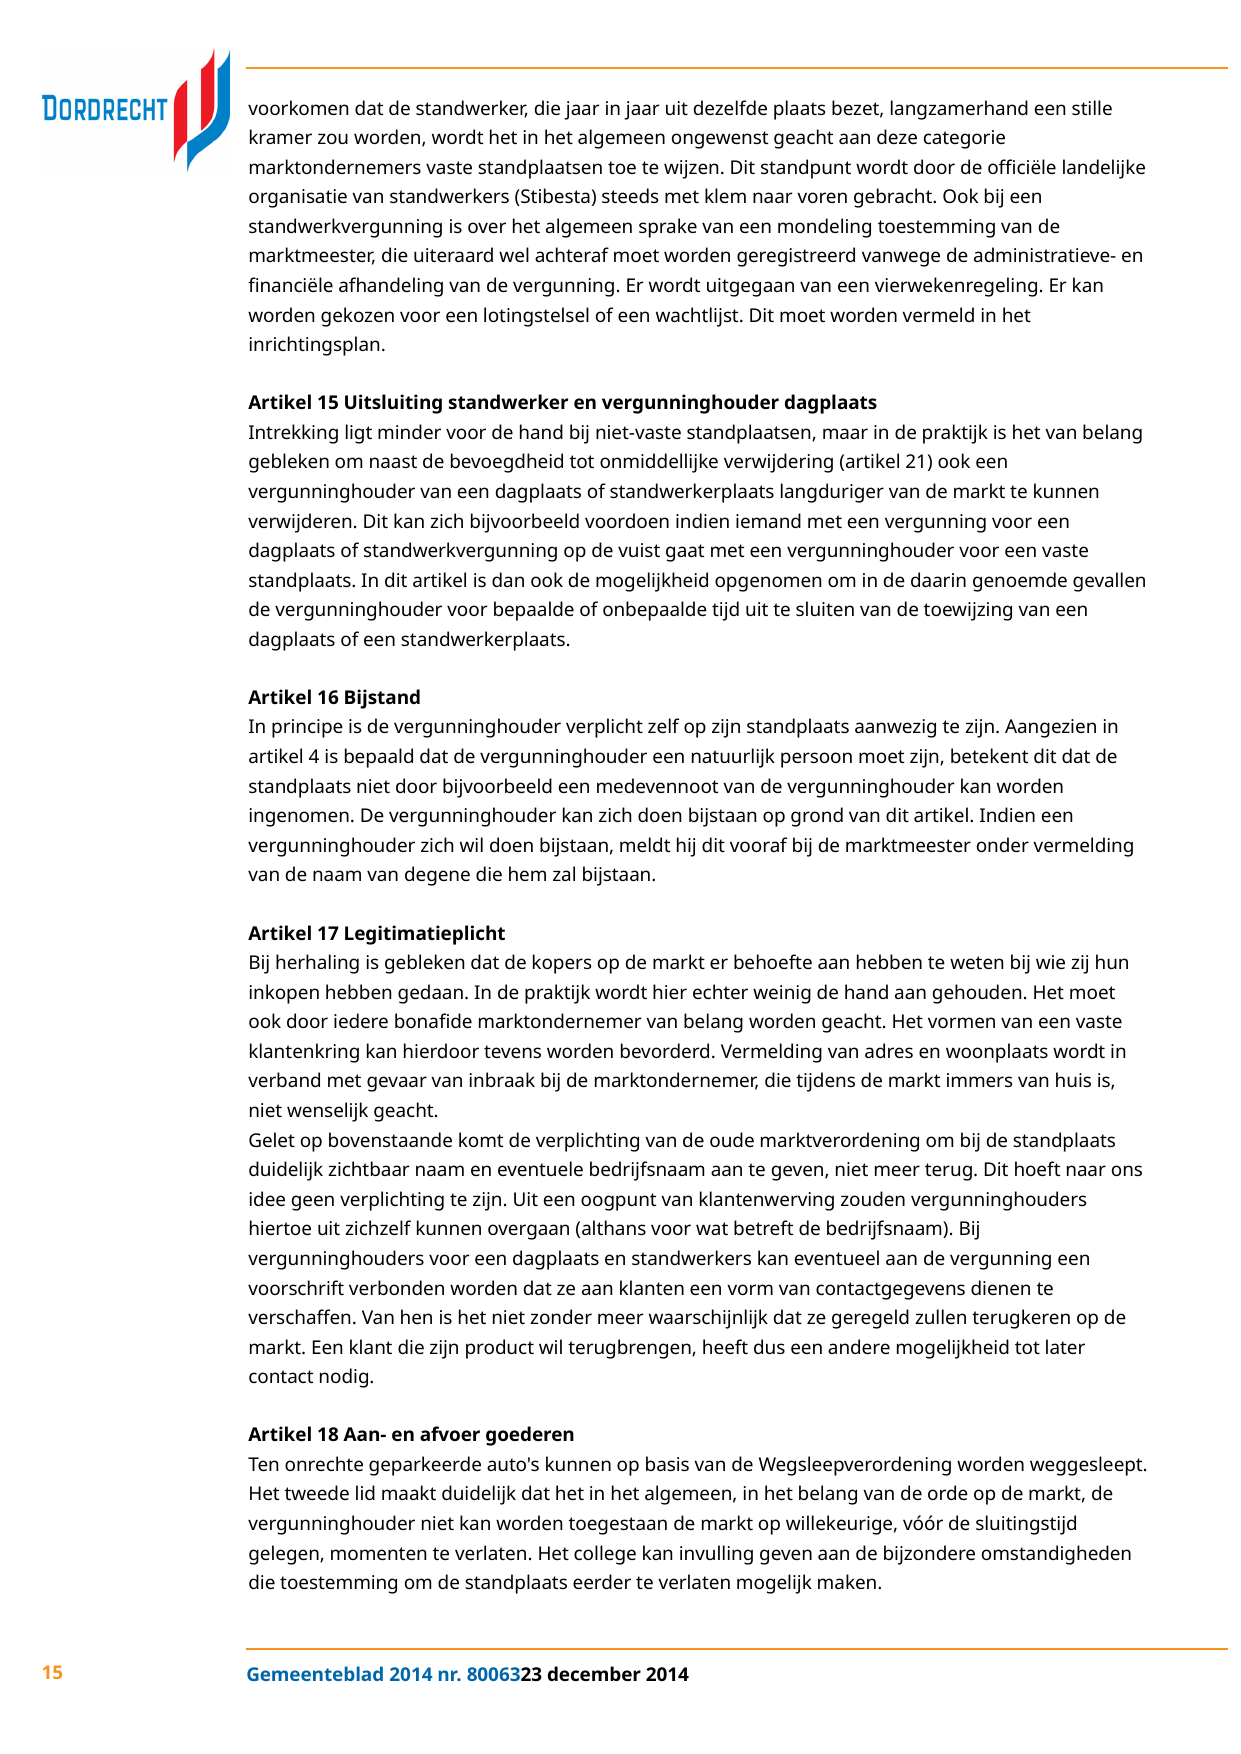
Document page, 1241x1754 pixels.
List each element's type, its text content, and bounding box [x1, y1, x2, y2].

text Ten onrechte geparkeerde auto's kunnen op basis van de Wegsleepverordening worden weggesleept. Het tweede lid maakt duidelijk dat het in het algemeen, in het belang van de orde op de markt, de vergunninghouder niet kan worden toegestaan de markt op willekeurige, vóór de sluitingstijd gelegen, momenten te verlaten. Het college kan invulling geven aan de bijzondere omstandigheden die toestemming om de standplaats eerder te verlaten mogelijk maken. [248, 1451, 1152, 1595]
text Artikel 16 Bijstand [248, 684, 1152, 710]
text Artikel 17 Legitimatieplicht [248, 920, 1152, 945]
text Gelet op bovenstaande komt de verplichting van de oude marktverordening om bij de standplaats duidelijk zichtbaar naam en eventuele bedrijfsnaam aan te geven, niet meer terug. Dit hoeft naar ons idee geen verplichting te zijn. Uit een oogpunt van klantenwerving zouden vergunninghouders hiertoe uit zichzelf kunnen overgaan (althans voor wat betreft de bedrijfsnaam). Bij vergunninghouders voor een dagplaats en standwerkers kan eventueel aan de vergunning een voorschrift verbonden worden dat ze aan klanten een vorm van contactgegevens dienen te verschaffen. Van hen is het niet zonder meer waarschijnlijk dat ze geregeld zullen terugkeren op de markt. Een klant die zijn product wil terugbrengen, heeft dus een andere mogelijkheid tot later contact nodig. [248, 1127, 1152, 1389]
text Bij herhaling is gebleken dat de kopers op de markt er behoefte aan hebben te weten bij wie zij hun inkopen hebben gedaan. In de praktijk wordt hier echter weinig de hand aan gehouden. Het moet ook door iedere bonafide marktondernemer van belang worden geacht. Het vormen van een vaste klantenkring kan hierdoor tevens worden bevorderd. Vermelding van adres en woonplaats wordt in verband met gevaar van inbraak bij de marktondernemer, die tijdens de markt immers van huis is, niet wenselijk geacht. [248, 949, 1152, 1123]
picture [41, 47, 231, 172]
text Artikel 15 Uitsluiting standwerker en vergunninghouder dagplaats [248, 389, 1152, 415]
text Intrekking ligt minder voor de hand bij niet-vaste standplaatsen, maar in de praktijk is het van belang gebleken om naast de bevoegdheid tot onmiddellijke verwijdering (artikel 21) ook een vergunninghouder van een dagplaats of standwerkerplaats langduriger van de markt te kunnen verwijderen. Dit kan zich bijvoorbeeld voordoen indien iemand met een vergunning voor een dagplaats of standwerkvergunning op de vuist gaat met een vergunninghouder voor een vaste standplaats. In dit artikel is dan ook de mogelijkheid opgenomen om in de daarin genoemde gevallen de vergunninghouder voor bepaalde of onbepaalde tijd uit te sluiten van de toewijzing van een dagplaats of een standwerkerplaats. [248, 419, 1152, 652]
text voorkomen dat de standwerker, die jaar in jaar uit dezelfde plaats bezet, langzamerhand een stille kramer zou worden, wordt het in het algemeen ongewenst geacht aan deze categorie marktondernemers vaste standplaatsen toe te wijzen. Dit standpunt wordt door de officiële landelijke organisatie van standwerkers (Stibesta) steeds met klem naar voren gebracht. Ook bij een standwerkvergunning is over het algemeen sprake van een mondeling toestemming van de marktmeester, die uiteraard wel achteraf moet worden geregistreerd vanwege de administratieve- en financiële afhandeling van de vergunning. Er wordt uitgegaan van een vierwekenregeling. Er kan worden gekozen voor een lotingstelsel of een wachtlijst. Dit moet worden vermeld in het inrichtingsplan. [248, 95, 1152, 357]
text Artikel 18 Aan- en afvoer goederen [248, 1421, 1152, 1447]
text In principe is de vergunninghouder verplicht zelf op zijn standplaats aanwezig te zijn. Aangezien in artikel 4 is bepaald dat de vergunninghouder een natuurlijk persoon moet zijn, betekent dit dat de standplaats niet door bijvoorbeeld een medevennoot van de vergunninghouder kan worden ingenomen. De vergunninghouder kan zich doen bijstaan op grond van dit artikel. Indien een vergunninghouder zich wil doen bijstaan, meldt hij dit vooraf bij de marktmeester onder vermelding van de naam van degene die hem zal bijstaan. [248, 714, 1152, 887]
